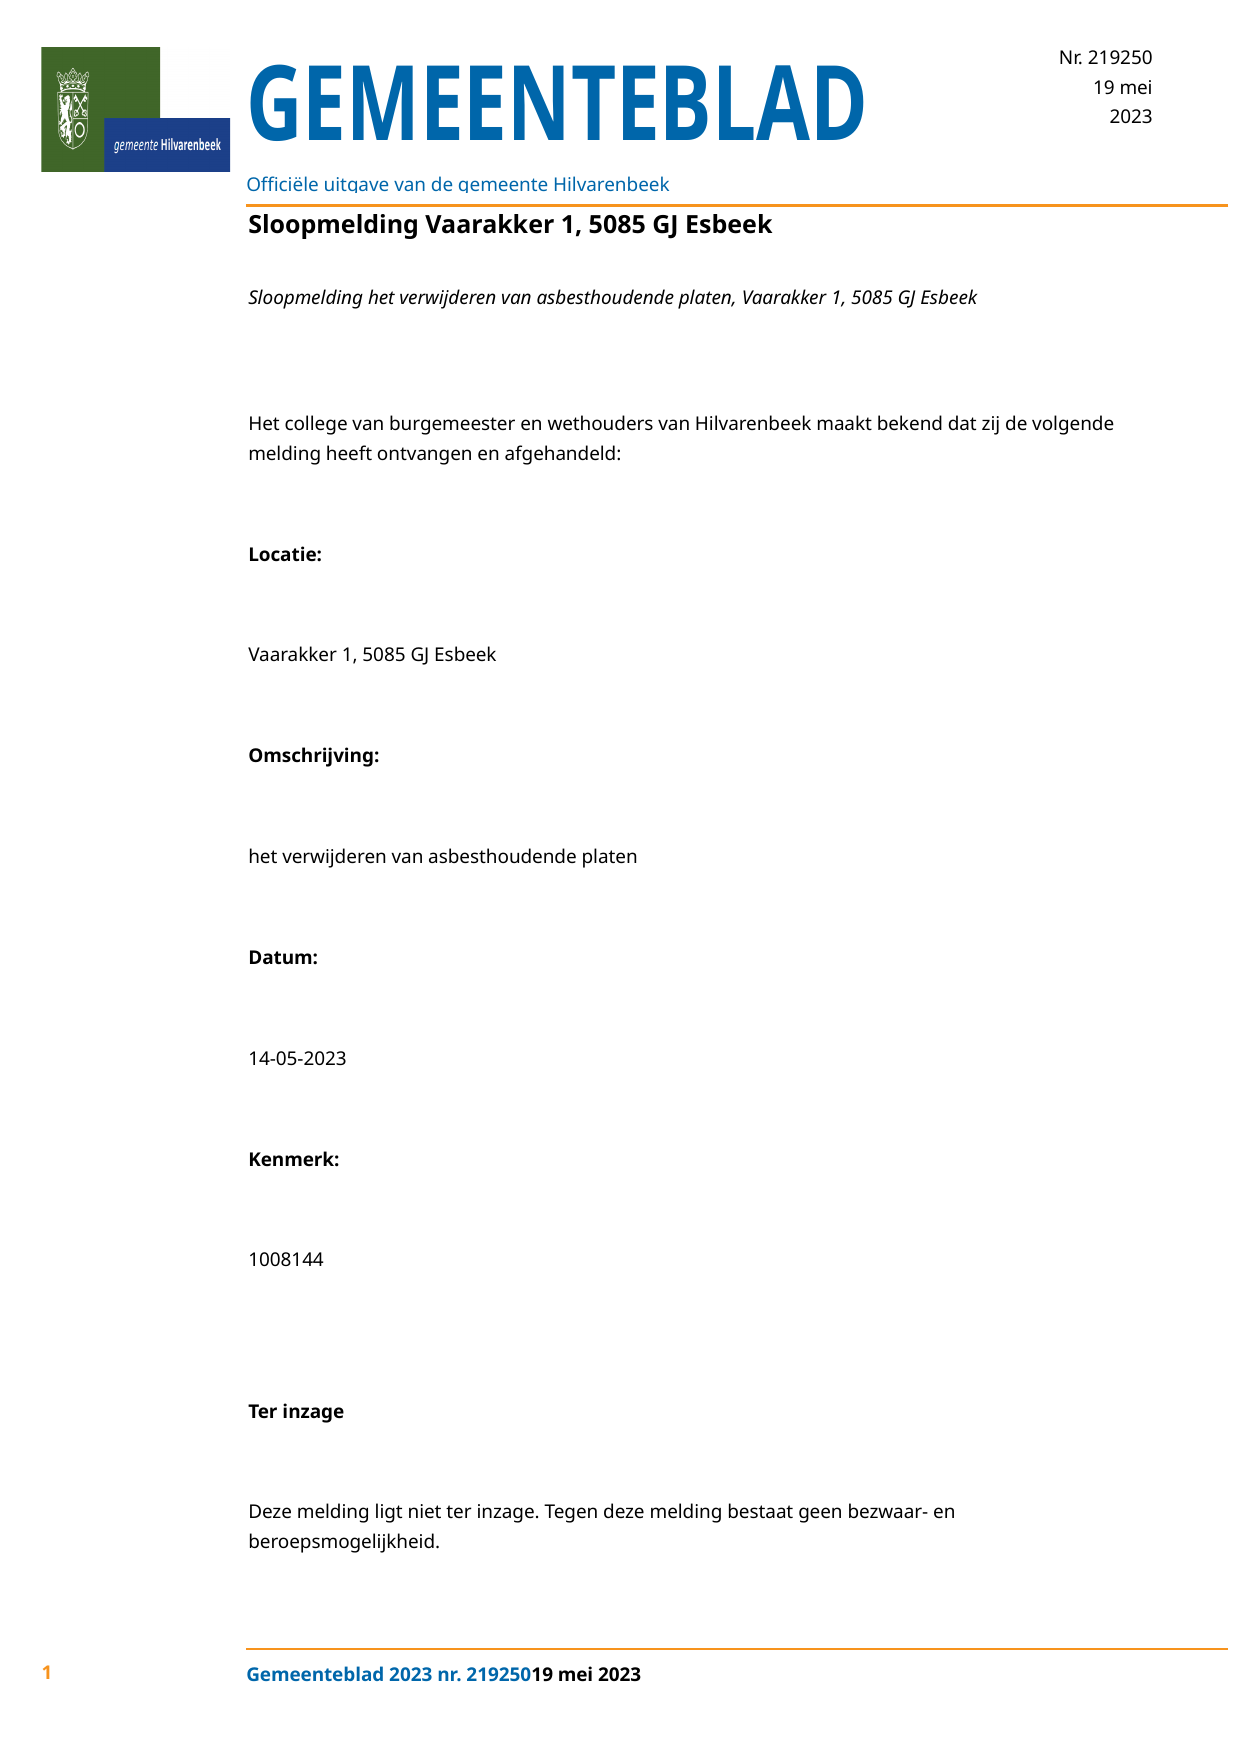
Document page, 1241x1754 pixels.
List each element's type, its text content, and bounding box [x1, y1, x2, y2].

text Locatie: [248, 541, 1152, 567]
text Vaarakker 1, 5085 GJ Esbeek [248, 642, 1152, 667]
text Deze melding ligt niet ter inzage. Tegen deze melding bestaat geen bezwaar- en beroepsmogelijkheid. [248, 1499, 1152, 1554]
picture [41, 47, 231, 172]
text Kenmerk: [248, 1146, 1152, 1172]
text Sloopmelding Vaarakker 1, 5085 GJ Esbeek [248, 207, 1152, 241]
text Omschrijving: [248, 742, 1152, 768]
text Datum: [248, 944, 1152, 970]
text 14-05-2023 [248, 1045, 1152, 1071]
text Het college van burgemeester en wethouders van Hilvarenbeek maakt bekend dat zij de volgende melding heeft ontvangen en afgehandeld: [248, 410, 1152, 466]
text het verwijderen van asbesthoudende platen [248, 843, 1152, 869]
text Ter inzage [248, 1398, 1152, 1424]
text Sloopmelding het verwijderen van asbesthoudende platen, Vaarakker 1, 5085 GJ Esbeek [248, 284, 1152, 309]
text 1008144 [248, 1247, 1152, 1272]
